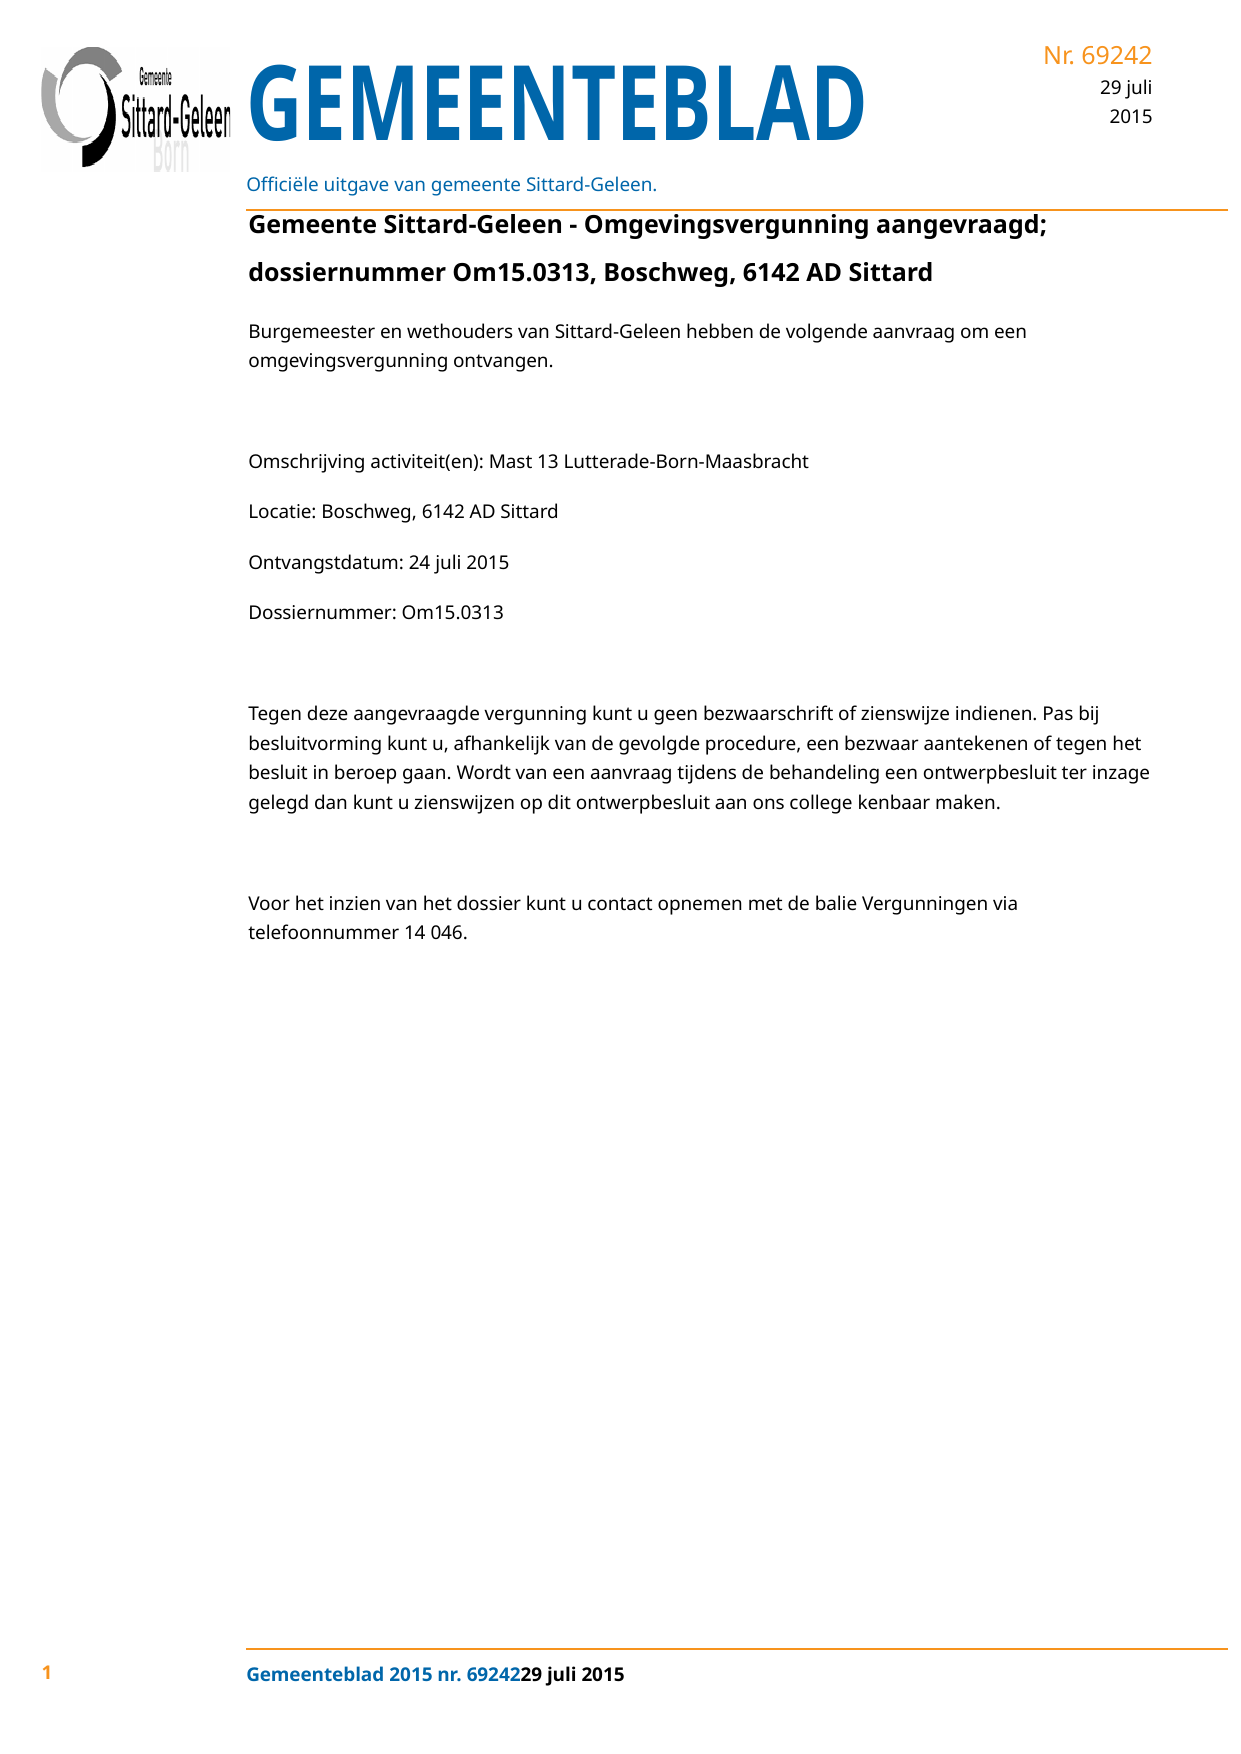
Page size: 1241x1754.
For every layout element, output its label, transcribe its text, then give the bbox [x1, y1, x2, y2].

text Burgemeester en wethouders van Sittard-Geleen hebben de volgende aanvraag om een omgevingsvergunning ontvangen. [248, 318, 1152, 373]
text Locatie: Boschweg, 6142 AD Sittard [248, 499, 1152, 524]
text Voor het inzien van het dossier kunt u contact opnemen met de balie Vergunningen via telefoonnummer 14 046. [248, 890, 1152, 945]
text Omschrijving activiteit(en): Mast 13 Lutterade-Born-Maasbracht [248, 448, 1152, 474]
text Tegen deze aangevraagde vergunning kunt u geen bezwaarschrift of zienswijze indienen. Pas bij besluitvorming kunt u, afhankelijk van de gevolgde procedure, een bezwaar aantekenen of tegen het besluit in beroep gaan. Wordt van een aanvraag tijdens de behandeling een ontwerpbesluit ter inzage gelegd dan kunt u zienswijzen op dit ontwerpbesluit aan ons college kenbaar maken. [248, 700, 1152, 815]
text Gemeente Sittard-Geleen - Omgevingsvergunning aangevraagd; dossiernummer Om15.0313, Boschweg, 6142 AD Sittard [248, 211, 1152, 288]
text Dossiernummer: Om15.0313 [248, 599, 1152, 625]
picture [41, 47, 231, 172]
text Ontvangstdatum: 24 juli 2015 [248, 549, 1152, 575]
